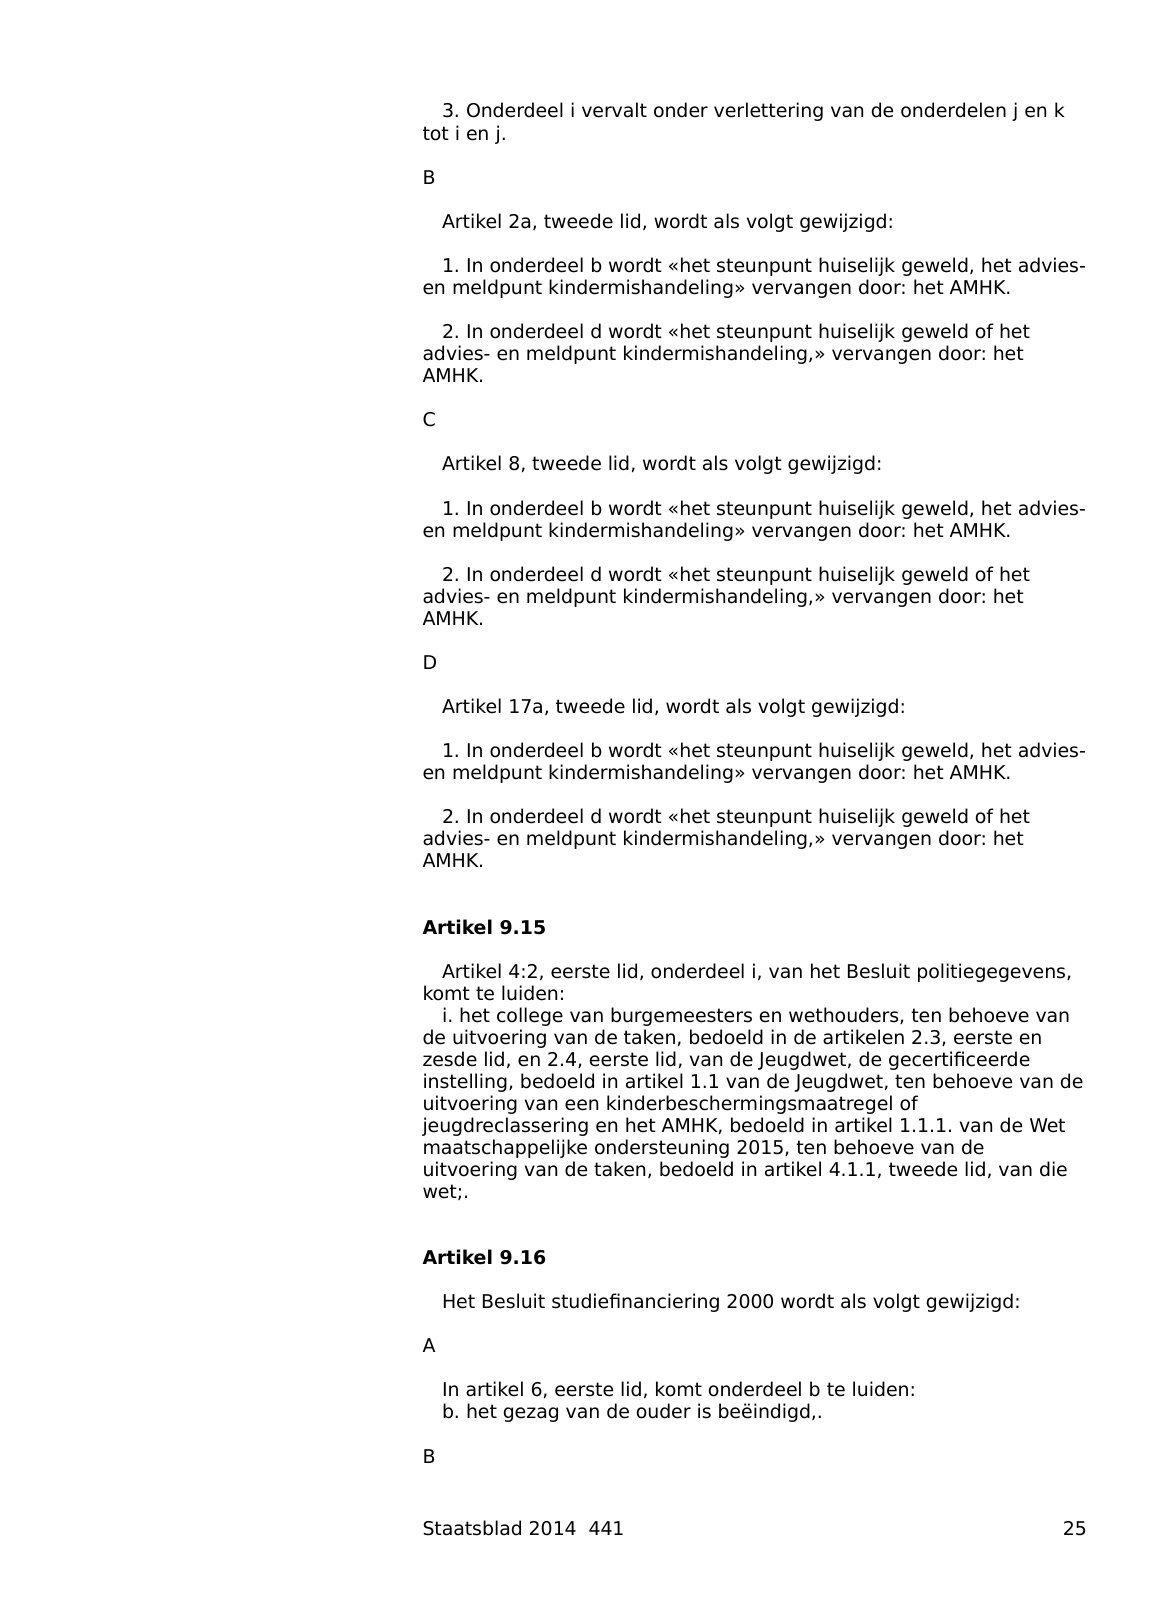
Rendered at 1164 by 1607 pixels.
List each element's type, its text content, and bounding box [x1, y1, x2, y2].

text Artikel 17a, tweede lid, wordt als volgt gewijzigd: [422, 696, 1087, 718]
text B [422, 167, 1087, 188]
text D [422, 652, 1087, 674]
text 2. In onderdeel d wordt «het steunpunt huiselijk geweld of het advies- en meldpunt kindermishandeling,» vervangen door: het AMHK. [422, 564, 1087, 629]
text 2. In onderdeel d wordt «het steunpunt huiselijk geweld of het advies- en meldpunt kindermishandeling,» vervangen door: het AMHK. [422, 806, 1087, 872]
text i. het college van burgemeesters en wethouders, ten behoeve van de uitvoering van de taken, bedoeld in de artikelen 2.3, eerste en zesde lid, en 2.4, eerste lid, van de Jeugdwet, de gecertificeerde instelling, bedoeld in artikel 1.1 van de Jeugdwet, ten behoeve van de uitvoering van een kinderbeschermingsmaatregel of jeugdreclassering en het AMHK, bedoeld in artikel 1.1.1. van de Wet maatschappelijke ondersteuning 2015, ten behoeve van de uitvoering van de taken, bedoeld in artikel 4.1.1, tweede lid, van die wet;. [422, 1005, 1087, 1202]
text Artikel 2a, tweede lid, wordt als volgt gewijzigd: [422, 211, 1087, 233]
text Het Besluit studiefinanciering 2000 wordt als volgt gewijzigd: [422, 1291, 1087, 1313]
text B [422, 1446, 1087, 1467]
text b. het gezag van de ouder is beëindigd,. [422, 1401, 1087, 1423]
subtitle Artikel 9.16 [422, 1247, 1087, 1269]
text Artikel 4:2, eerste lid, onderdeel i, van het Besluit politiegegevens, komt te luiden: [422, 961, 1087, 1005]
text 1. In onderdeel b wordt «het steunpunt huiselijk geweld, het advies- en meldpunt kindermishandeling» vervangen door: het AMHK. [422, 740, 1087, 784]
text A [422, 1335, 1087, 1357]
text C [422, 409, 1087, 431]
text 1. In onderdeel b wordt «het steunpunt huiselijk geweld, het advies- en meldpunt kindermishandeling» vervangen door: het AMHK. [422, 255, 1087, 299]
text 1. In onderdeel b wordt «het steunpunt huiselijk geweld, het advies- en meldpunt kindermishandeling» vervangen door: het AMHK. [422, 497, 1087, 541]
text Artikel 8, tweede lid, wordt als volgt gewijzigd: [422, 453, 1087, 475]
text In artikel 6, eerste lid, komt onderdeel b te luiden: [422, 1379, 1087, 1401]
subtitle Artikel 9.15 [422, 917, 1087, 938]
text 2. In onderdeel d wordt «het steunpunt huiselijk geweld of het advies- en meldpunt kindermishandeling,» vervangen door: het AMHK. [422, 321, 1087, 387]
text 3. Onderdeel i vervalt onder verlettering van de onderdelen j en k tot i en j. [422, 100, 1087, 144]
